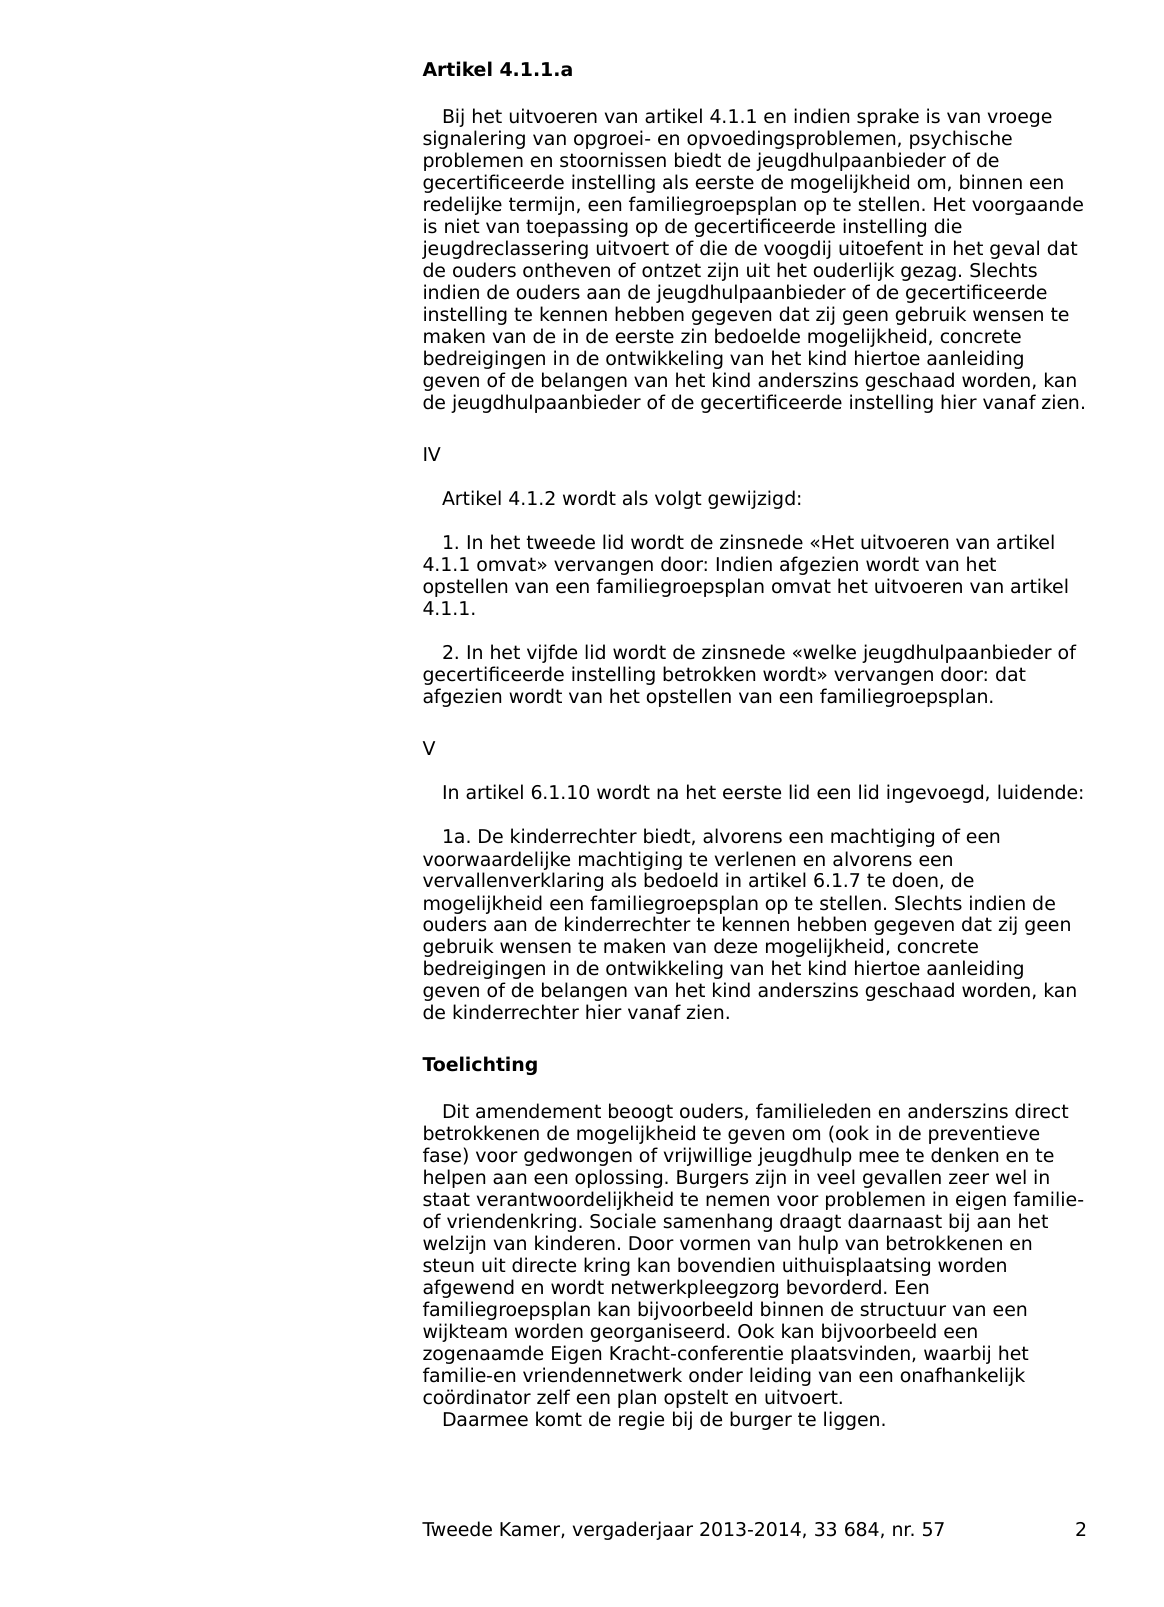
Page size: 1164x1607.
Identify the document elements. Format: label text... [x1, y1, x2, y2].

subtitle Artikel 4.1.1.a [422, 59, 1087, 81]
text 1a. De kinderrechter biedt, alvorens een machtiging of een voorwaardelijke machtiging te verlenen en alvorens een vervallenverklaring als bedoeld in artikel 6.1.7 te doen, de mogelijkheid een familiegroepsplan op te stellen. Slechts indien de ouders aan de kinderrechter te kennen hebben gegeven dat zij geen gebruik wensen te maken van deze mogelijkheid, concrete bedreigingen in de ontwikkeling van het kind hiertoe aanleiding geven of de belangen van het kind anderszins geschaad worden, kan de kinderrechter hier vanaf zien. [422, 826, 1087, 1024]
text Dit amendement beoogt ouders, familieleden en anderszins direct betrokkenen de mogelijkheid te geven om (ook in de preventieve fase) voor gedwongen of vrijwillige jeugdhulp mee te denken en te helpen aan een oplossing. Burgers zijn in veel gevallen zeer wel in staat verantwoordelijkheid te nemen voor problemen in eigen familie- of vriendenkring. Sociale samenhang draagt daarnaast bij aan het welzijn van kinderen. Door vormen van hulp van betrokkenen en steun uit directe kring kan bovendien uithuisplaatsing worden afgewend en wordt netwerkpleegzorg bevorderd. Een familiegroepsplan kan bijvoorbeeld binnen de structuur van een wijkteam worden georganiseerd. Ook kan bijvoorbeeld een zogenaamde Eigen Kracht-conferentie plaatsvinden, waarbij het familie-en vriendennetwerk onder leiding van een onafhankelijk coördinator zelf een plan opstelt en uitvoert. [422, 1101, 1087, 1409]
text Daarmee komt de regie bij de burger te liggen. [422, 1409, 1087, 1431]
text 1. In het tweede lid wordt de zinsnede «Het uitvoeren van artikel 4.1.1 omvat» vervangen door: Indien afgezien wordt van het opstellen van een familiegroepsplan omvat het uitvoeren van artikel 4.1.1. [422, 532, 1087, 620]
subtitle V [422, 738, 1087, 760]
text Artikel 4.1.2 wordt als volgt gewijzigd: [422, 488, 1087, 510]
text In artikel 6.1.10 wordt na het eerste lid een lid ingevoegd, luidende: [422, 782, 1087, 804]
text 2. In het vijfde lid wordt de zinsnede «welke jeugdhulpaanbieder of gecertificeerde instelling betrokken wordt» vervangen door: dat afgezien wordt van het opstellen van een familiegroepsplan. [422, 642, 1087, 708]
subtitle IV [422, 444, 1087, 466]
subtitle Toelichting [422, 1054, 1087, 1076]
text Bij het uitvoeren van artikel 4.1.1 en indien sprake is van vroege signalering van opgroei- en opvoedingsproblemen, psychische problemen en stoornissen biedt de jeugdhulpaanbieder of de gecertificeerde instelling als eerste de mogelijkheid om, binnen een redelijke termijn, een familiegroepsplan op te stellen. Het voorgaande is niet van toepassing op de gecertificeerde instelling die jeugdreclassering uitvoert of die de voogdij uitoefent in het geval dat de ouders ontheven of ontzet zijn uit het ouderlijk gezag. Slechts indien de ouders aan de jeugdhulpaanbieder of de gecertificeerde instelling te kennen hebben gegeven dat zij geen gebruik wensen te maken van de in de eerste zin bedoelde mogelijkheid, concrete bedreigingen in de ontwikkeling van het kind hiertoe aanleiding geven of de belangen van het kind anderszins geschaad worden, kan de jeugdhulpaanbieder of de gecertificeerde instelling hier vanaf zien. [422, 106, 1087, 414]
